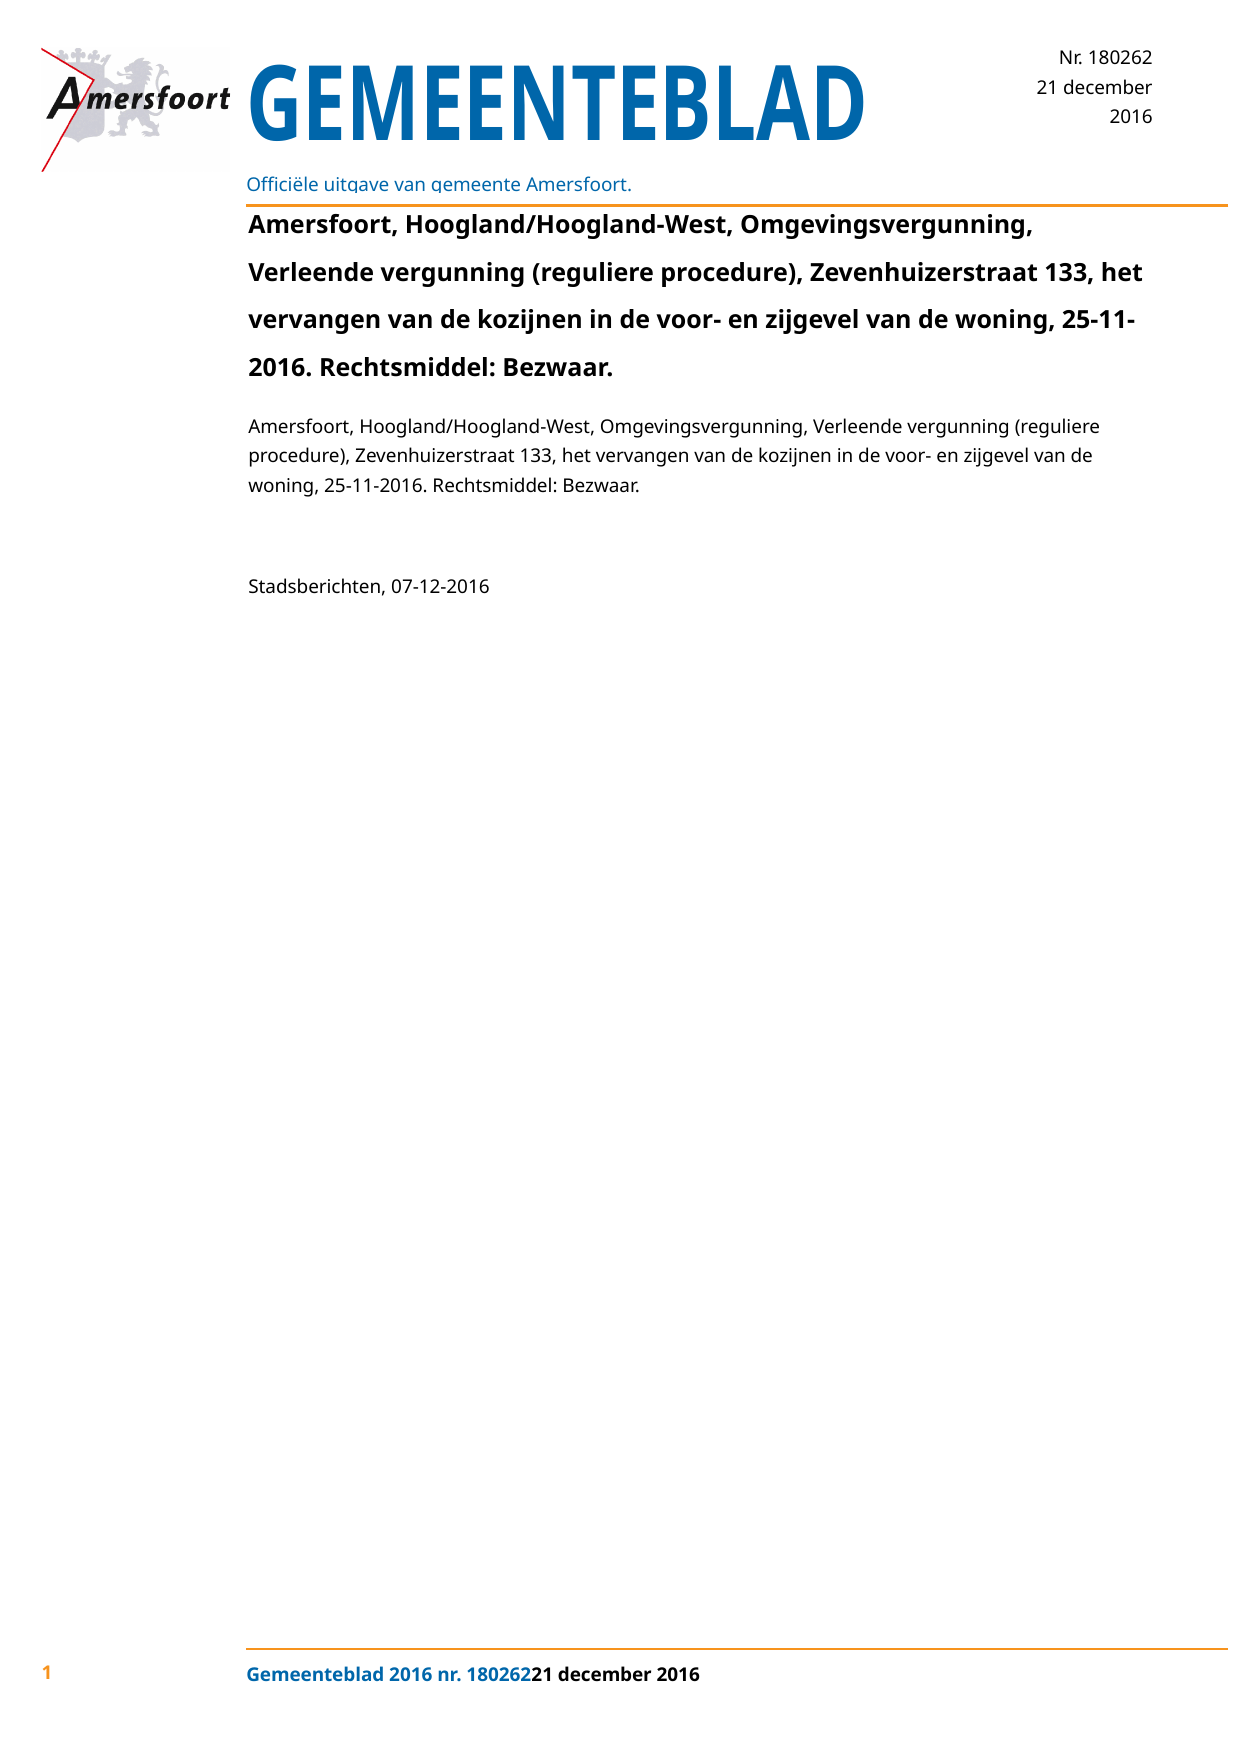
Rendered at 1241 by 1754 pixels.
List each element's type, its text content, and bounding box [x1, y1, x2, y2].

text Stadsberichten, 07-12-2016 [248, 573, 1152, 599]
text Amersfoort, Hoogland/Hoogland-West, Omgevingsvergunning, Verleende vergunning (reguliere procedure), Zevenhuizerstraat 133, het vervangen van de kozijnen in de voor- en zijgevel van de woning, 25-11-2016. Rechtsmiddel: Bezwaar. [248, 207, 1152, 384]
text Amersfoort, Hoogland/Hoogland-West, Omgevingsvergunning, Verleende vergunning (reguliere procedure), Zevenhuizerstraat 133, het vervangen van de kozijnen in de voor- en zijgevel van de woning, 25-11-2016. Rechtsmiddel: Bezwaar. [248, 413, 1152, 498]
picture [41, 47, 231, 172]
